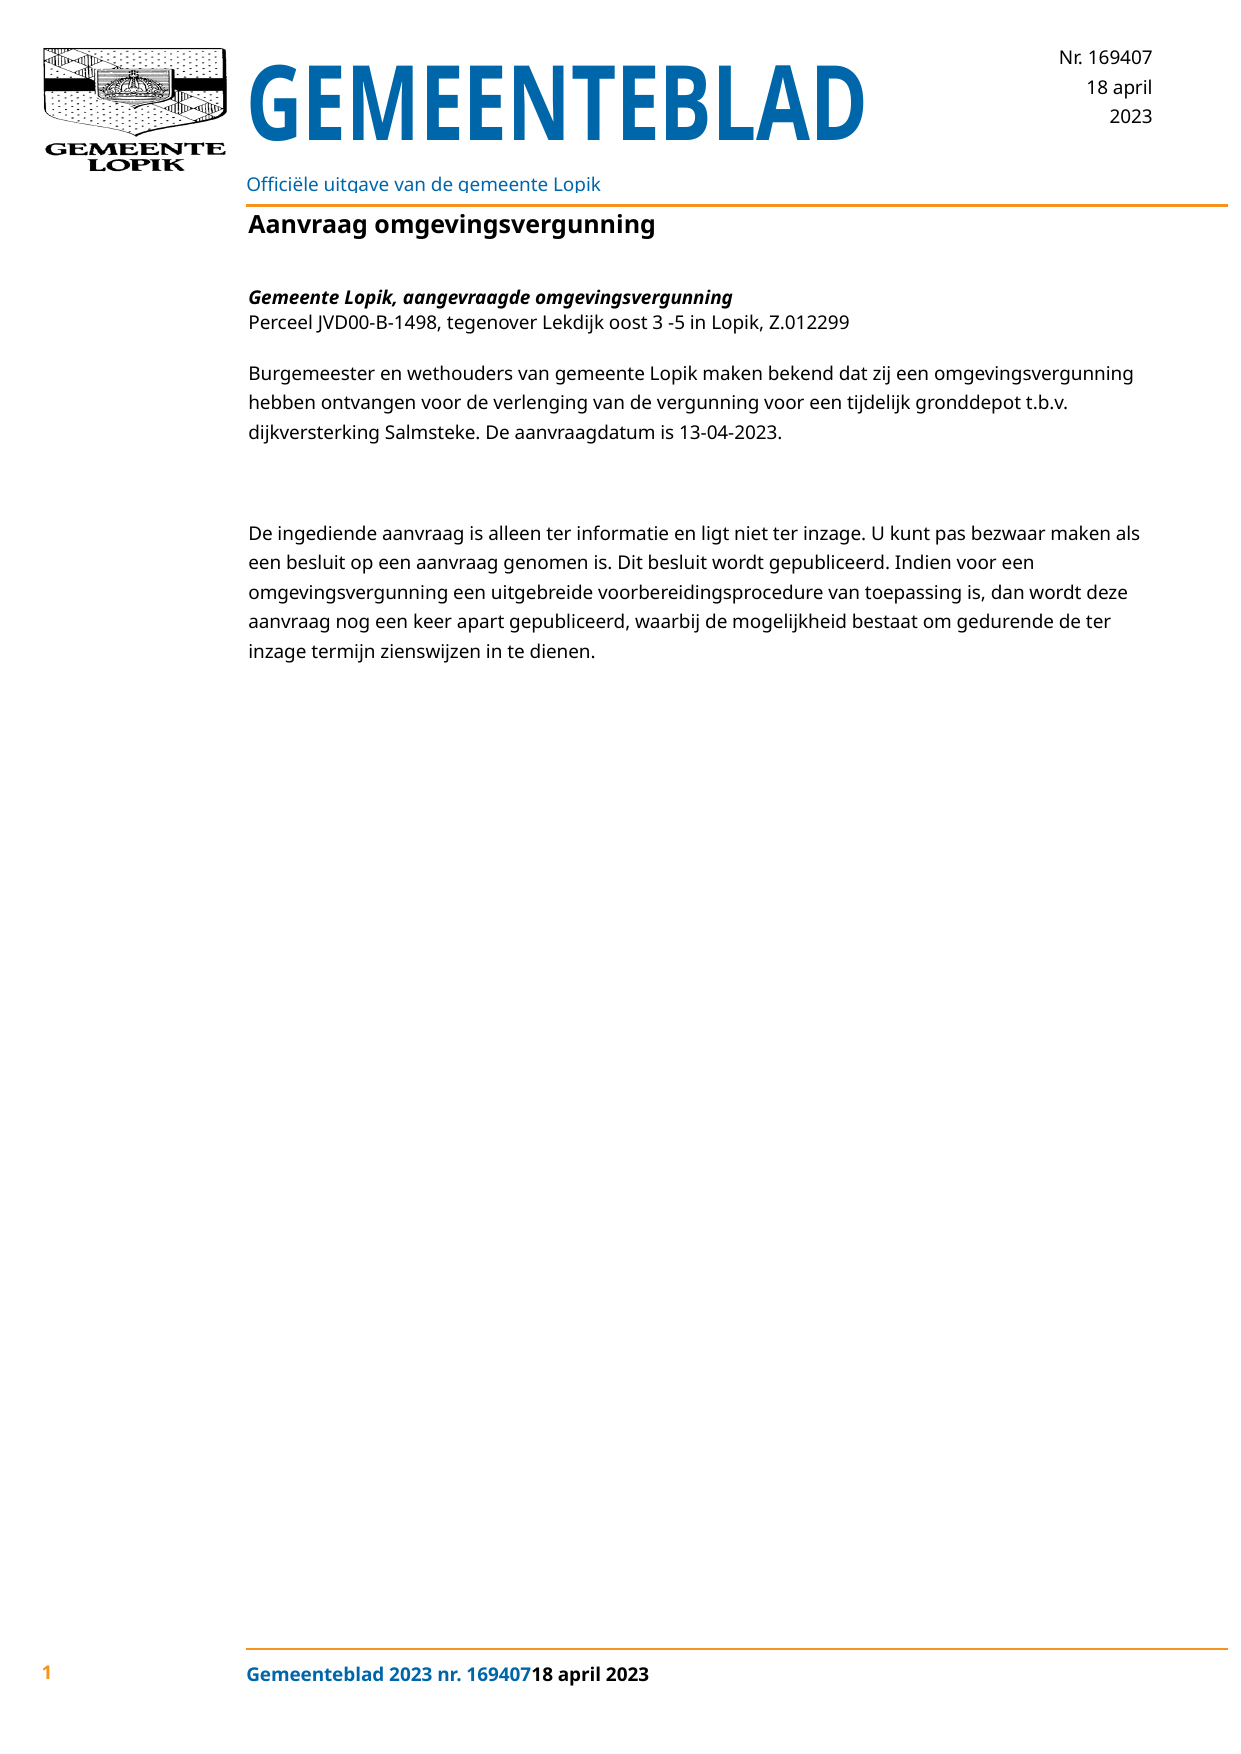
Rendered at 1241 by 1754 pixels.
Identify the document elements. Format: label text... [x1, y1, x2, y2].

picture [41, 47, 231, 172]
text Aanvraag omgevingsvergunning [248, 207, 1152, 241]
text De ingediende aanvraag is alleen ter informatie en ligt niet ter inzage. U kunt pas bezwaar maken als een besluit op een aanvraag genomen is. Dit besluit wordt gepubliceerd. Indien voor een omgevingsvergunning een uitgebreide voorbereidingsprocedure van toepassing is, dan wordt deze aanvraag nog een keer apart gepubliceerd, waarbij de mogelijkheid bestaat om gedurende de ter inzage termijn zienswijzen in te dienen. [248, 520, 1152, 664]
text Perceel JVD00-B-1498, tegenover Lekdijk oost 3 -5 in Lopik, Z.012299 [248, 309, 1152, 335]
text Burgemeester en wethouders van gemeente Lopik maken bekend dat zij een omgevingsvergunning hebben ontvangen voor de verlenging van de vergunning voor een tijdelijk gronddepot t.b.v. dijkversterking Salmsteke. De aanvraagdatum is 13-04-2023. [248, 360, 1152, 445]
text Gemeente Lopik, aangevraagde omgevingsvergunning [248, 284, 1152, 309]
